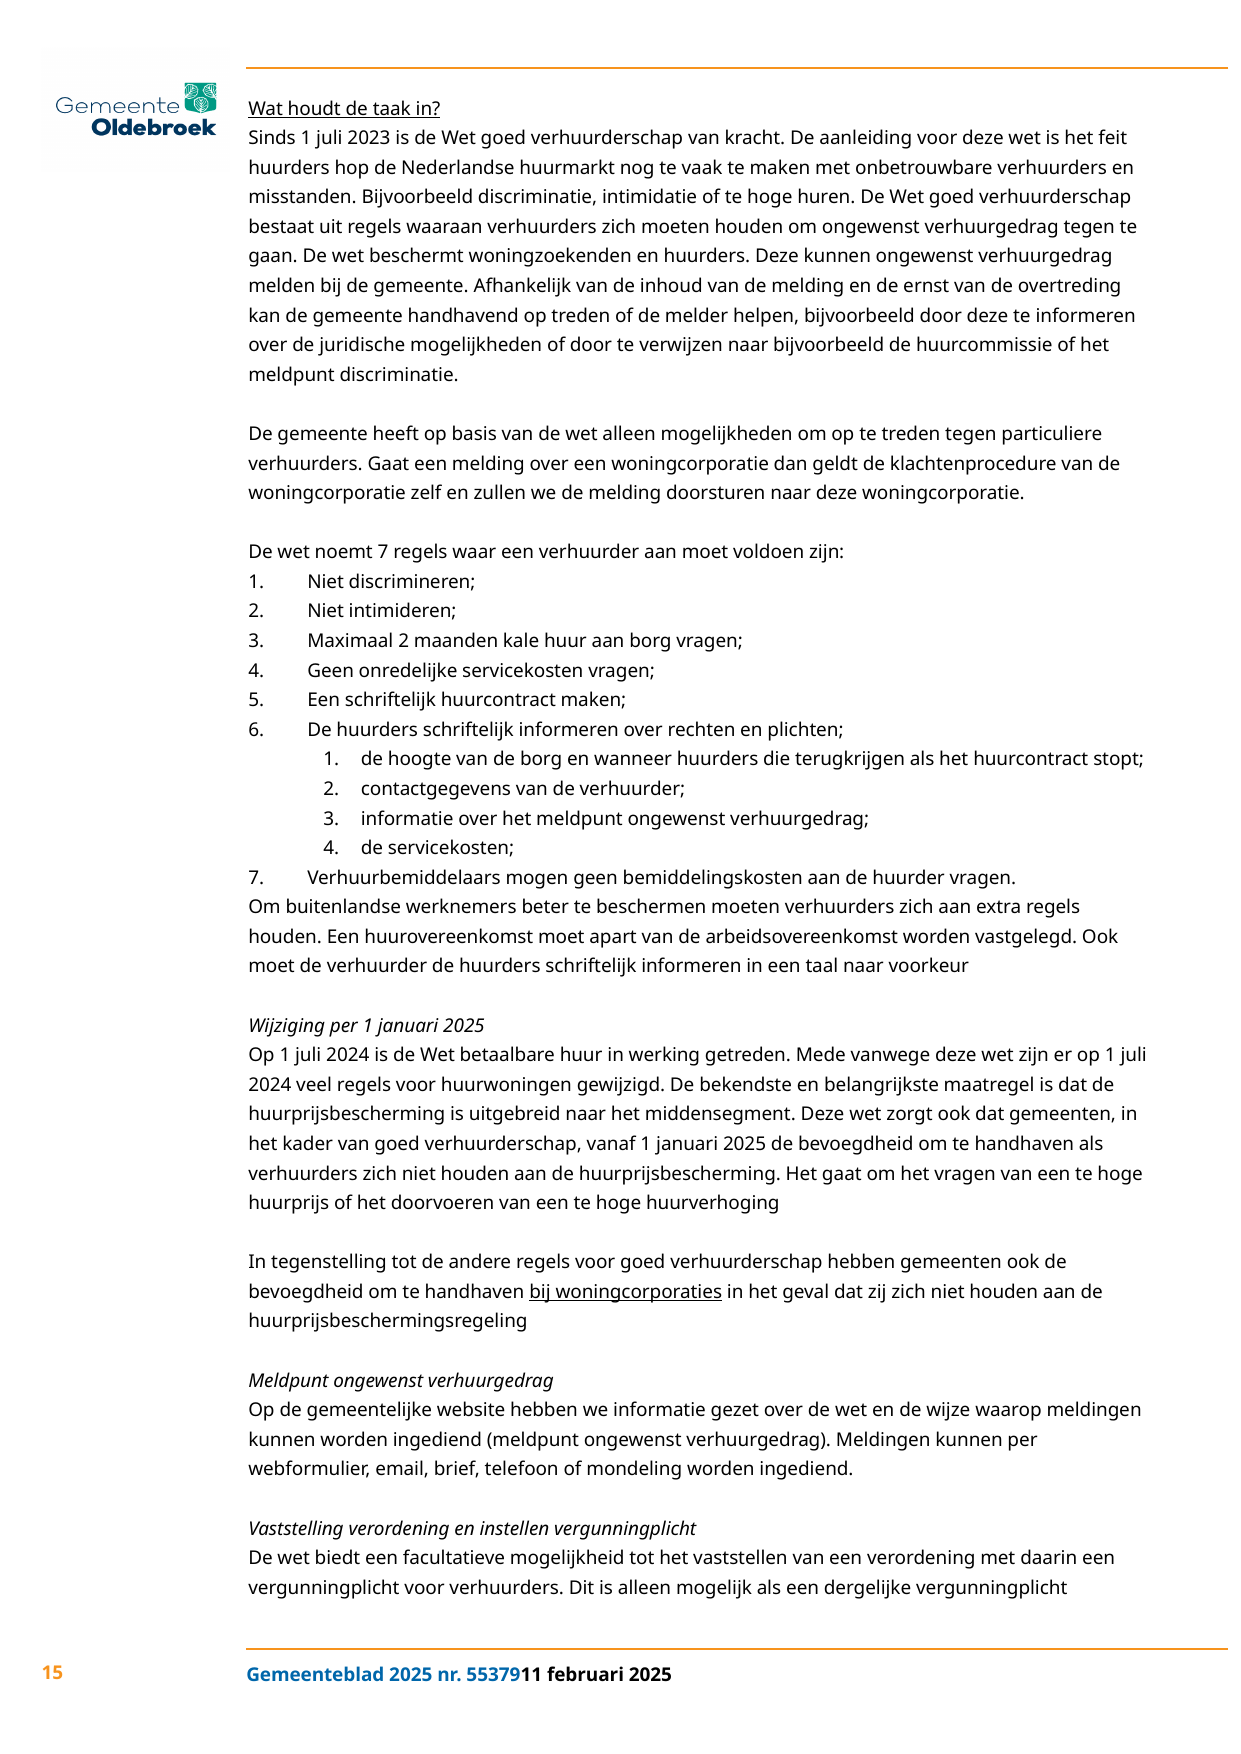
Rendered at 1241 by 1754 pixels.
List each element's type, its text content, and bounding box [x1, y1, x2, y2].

text De gemeente heeft op basis van de wet alleen mogelijkheden om op te treden tegen particuliere verhuurders. Gaat een melding over een woningcorporatie dan geldt de klachtenprocedure van de woningcorporatie zelf en zullen we de melding doorsturen naar deze woningcorporatie. [248, 420, 1152, 505]
list Geen onredelijke servicekosten vragen; [248, 657, 1152, 683]
text Wat houdt de taak in? [248, 95, 1152, 121]
text De wet biedt een facultatieve mogelijkheid tot het vaststellen van een verordening met daarin een vergunningplicht voor verhuurders. Dit is alleen mogelijk als een dergelijke vergunningplicht [248, 1544, 1152, 1600]
text De wet noemt 7 regels waar een verhuurder aan moet voldoen zijn: [248, 538, 1152, 564]
list de servicekosten; [323, 834, 1152, 860]
list Niet intimideren; [248, 598, 1152, 623]
list Verhuurbemiddelaars mogen geen bemiddelingskosten aan de huurder vragen. [248, 864, 1152, 890]
picture [41, 47, 231, 172]
list De huurders schriftelijk informeren over rechten en plichten; [248, 716, 1152, 742]
text Meldpunt ongewenst verhuurgedrag [248, 1367, 1152, 1393]
text In tegenstelling tot de andere regels voor goed verhuurderschap hebben gemeenten ook de bevoegdheid om te handhaven bij woningcorporaties in het geval dat zij zich niet houden aan de huurprijsbeschermingsregeling [248, 1248, 1152, 1333]
list contactgegevens van de verhuurder; [323, 775, 1152, 801]
text Om buitenlandse werknemers beter te beschermen moeten verhuurders zich aan extra regels houden. Een huurovereenkomst moet apart van de arbeidsovereenkomst worden vastgelegd. Ook moet de verhuurder de huurders schriftelijk informeren in een taal naar voorkeur [248, 893, 1152, 978]
list informatie over het meldpunt ongewenst verhuurgedrag; [323, 805, 1152, 831]
list Maximaal 2 maanden kale huur aan borg vragen; [248, 627, 1152, 653]
text Op de gemeentelijke website hebben we informatie gezet over de wet en de wijze waarop meldingen kunnen worden ingediend (meldpunt ongewenst verhuurgedrag). Meldingen kunnen per webformulier, email, brief, telefoon of mondeling worden ingediend. [248, 1396, 1152, 1481]
list de hoogte van de borg en wanneer huurders die terugkrijgen als het huurcontract stopt; [323, 746, 1152, 771]
text Vaststelling verordening en instellen vergunningplicht [248, 1515, 1152, 1541]
text Sinds 1 juli 2023 is de Wet goed verhuurderschap van kracht. De aanleiding voor deze wet is het feit huurders hop de Nederlandse huurmarkt nog te vaak te maken met onbetrouwbare verhuurders en misstanden. Bijvoorbeeld discriminatie, intimidatie of te hoge huren. De Wet goed verhuurderschap bestaat uit regels waaraan verhuurders zich moeten houden om ongewenst verhuurgedrag tegen te gaan. De wet beschermt woningzoekenden en huurders. Deze kunnen ongewenst verhuurgedrag melden bij de gemeente. Afhankelijk van de inhoud van de melding en de ernst van de overtreding kan de gemeente handhavend op treden of de melder helpen, bijvoorbeeld door deze te informeren over de juridische mogelijkheden of door te verwijzen naar bijvoorbeeld de huurcommissie of het meldpunt discriminatie. [248, 124, 1152, 387]
text Op 1 juli 2024 is de Wet betaalbare huur in werking getreden. Mede vanwege deze wet zijn er op 1 juli 2024 veel regels voor huurwoningen gewijzigd. De bekendste en belangrijkste maatregel is dat de huurprijsbescherming is uitgebreid naar het middensegment. Deze wet zorgt ook dat gemeenten, in het kader van goed verhuurderschap, vanaf 1 januari 2025 de bevoegdheid om te handhaven als verhuurders zich niet houden aan de huurprijsbescherming. Het gaat om het vragen van een te hoge huurprijs of het doorvoeren van een te hoge huurverhoging [248, 1041, 1152, 1215]
list Een schriftelijk huurcontract maken; [248, 686, 1152, 712]
text Wijziging per 1 januari 2025 [248, 1012, 1152, 1038]
list Niet discrimineren; [248, 568, 1152, 594]
